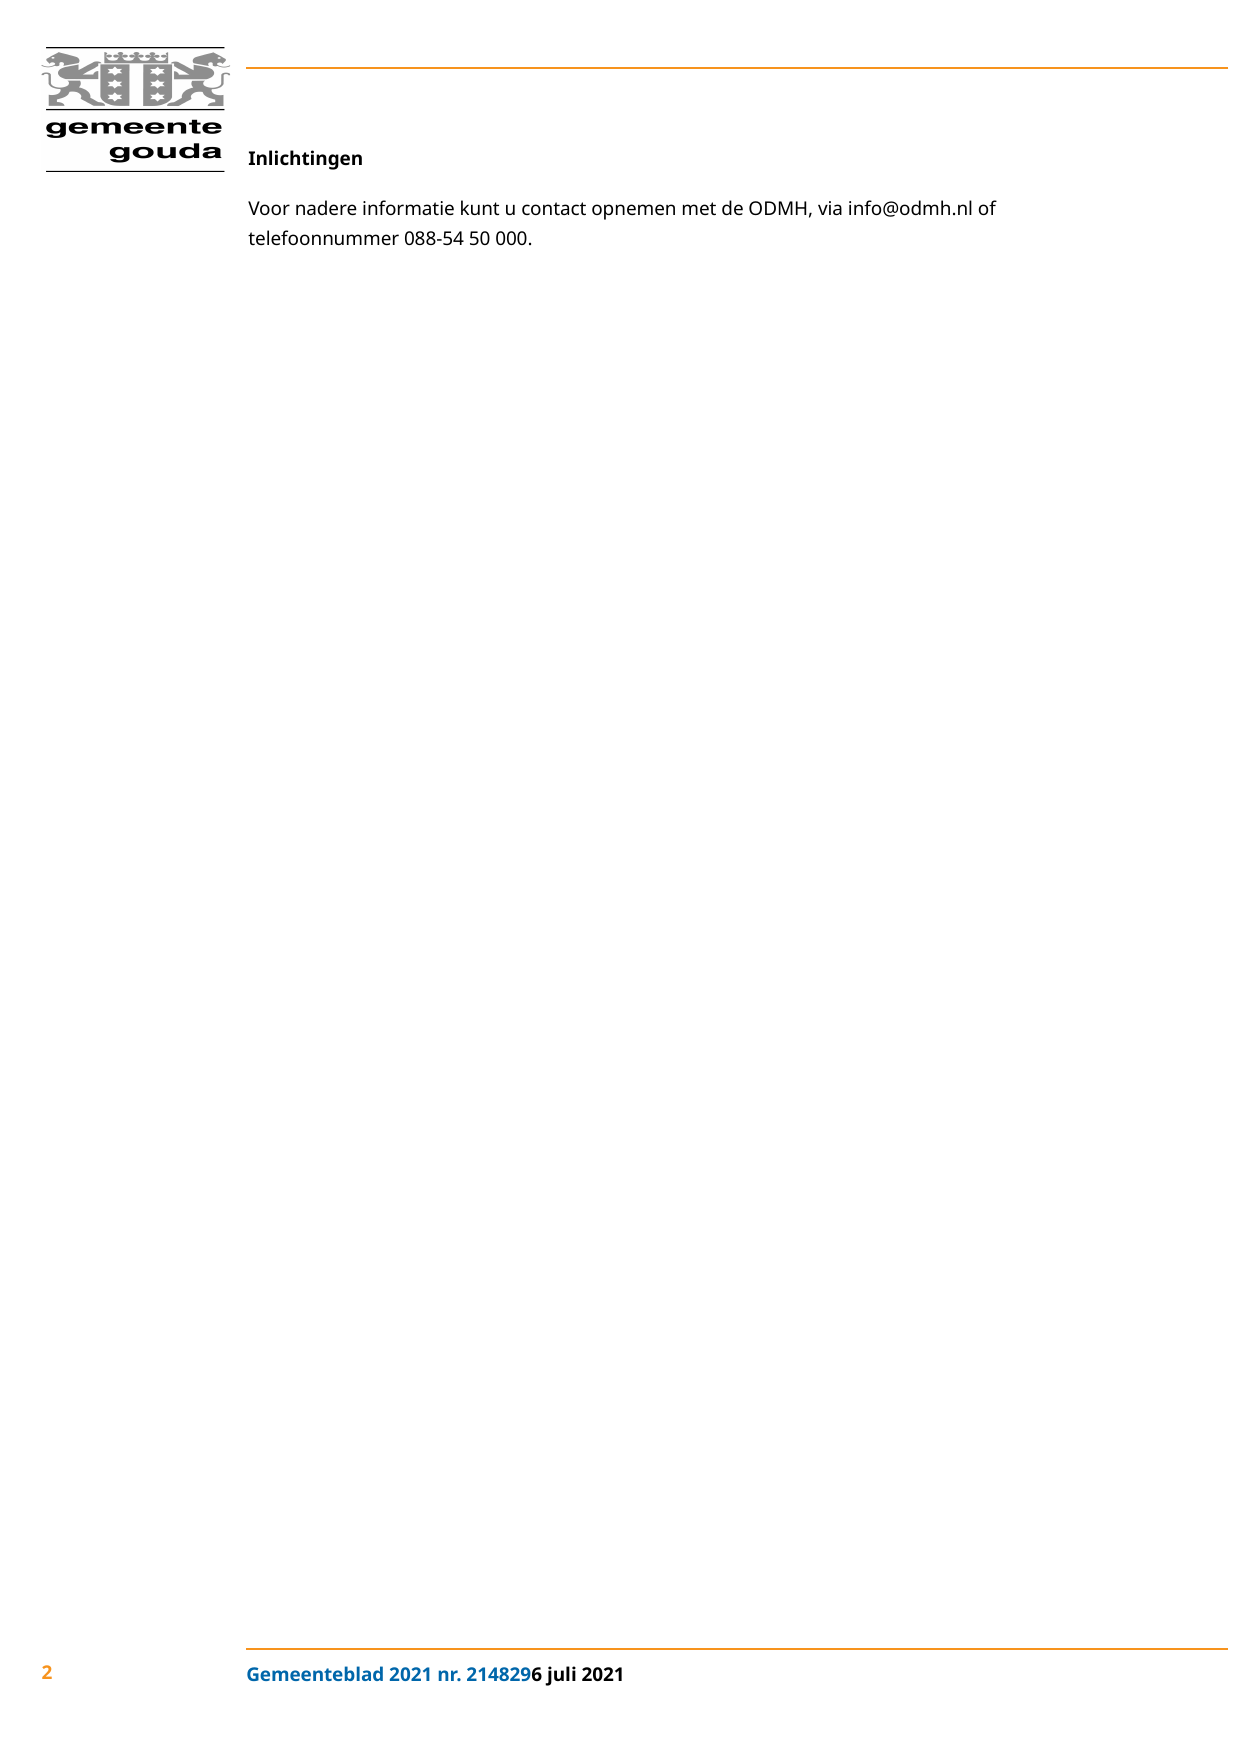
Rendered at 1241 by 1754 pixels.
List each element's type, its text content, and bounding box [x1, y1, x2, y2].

picture [41, 47, 231, 172]
text Voor nadere informatie kunt u contact opnemen met de ODMH, via info@odmh.nl of telefoonnummer 088-54 50 000. [248, 196, 1152, 251]
text Inlichtingen [248, 145, 1152, 171]
